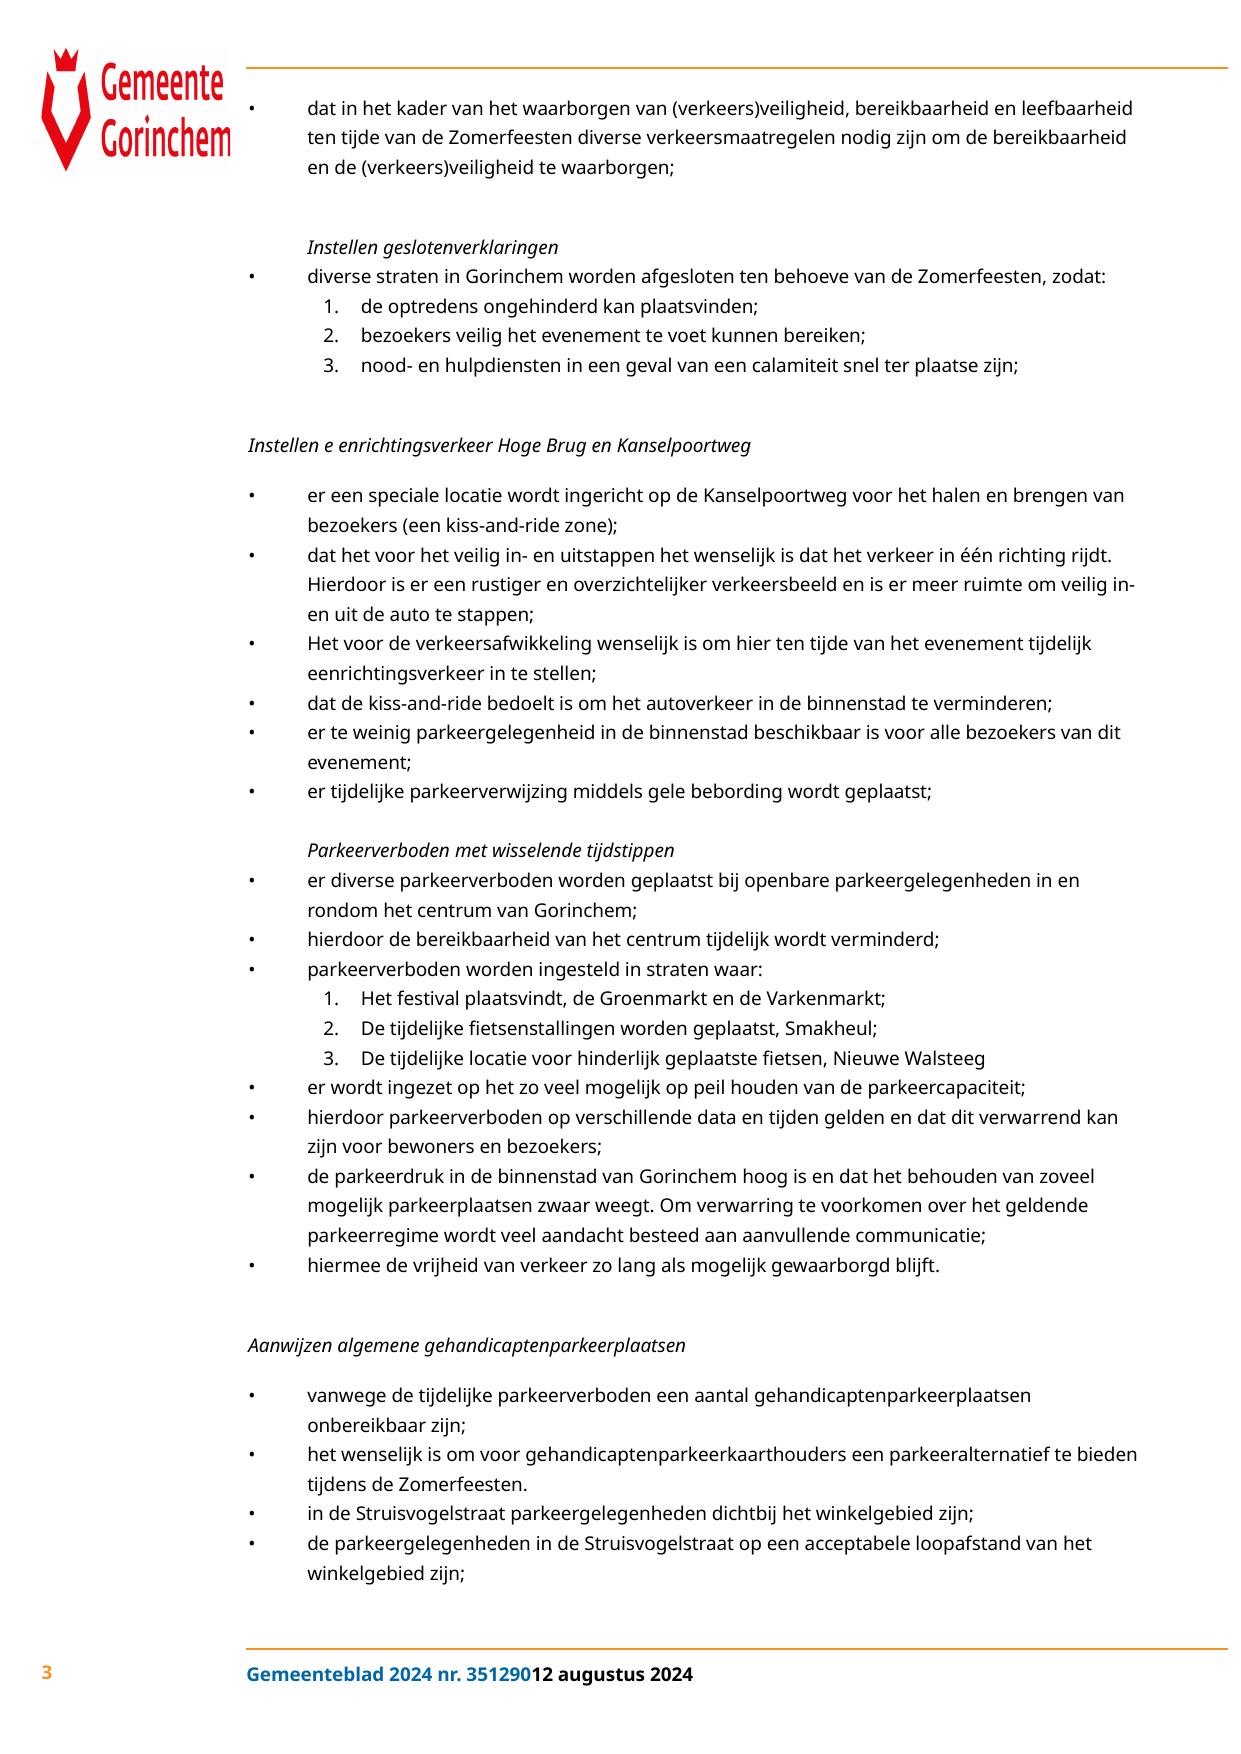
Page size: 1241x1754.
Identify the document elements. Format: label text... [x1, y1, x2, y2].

list parkeerverboden worden ingesteld in straten waar: [248, 956, 1152, 982]
list diverse straten in Gorinchem worden afgesloten ten behoeve van de Zomerfeesten, zodat: [248, 263, 1152, 289]
list Het voor de verkeersafwikkeling wenselijk is om hier ten tijde van het evenement tijdelijk eenrichtingsverkeer in te stellen; [248, 631, 1152, 686]
list de parkeerdruk in de binnenstad van Gorinchem hoog is en dat het behouden van zoveel mogelijk parkeerplaatsen zwaar weegt. Om verwarring te voorkomen over het geldende parkeerregime wordt veel aandacht besteed aan aanvullende communicatie; [248, 1163, 1152, 1248]
list hiermee de vrijheid van verkeer zo lang als mogelijk gewaarborgd blijft. [248, 1252, 1152, 1278]
list er diverse parkeerverboden worden geplaatst bij openbare parkeergelegenheden in en rondom het centrum van Gorinchem; [248, 867, 1152, 923]
list nood- en hulpdiensten in een geval van een calamiteit snel ter plaatse zijn; [323, 352, 1152, 378]
list bezoekers veilig het evenement te voet kunnen bereiken; [323, 323, 1152, 348]
list het wenselijk is om voor gehandicaptenparkeerkaarthouders een parkeeralternatief te bieden tijdens de Zomerfeesten. [248, 1441, 1152, 1497]
list de parkeergelegenheden in de Struisvogelstraat op een acceptabele loopafstand van het winkelgebied zijn; [248, 1530, 1152, 1586]
list Parkeerverboden met wisselende tijdstippen [248, 838, 1152, 863]
list in de Struisvogelstraat parkeergelegenheden dichtbij het winkelgebied zijn; [248, 1501, 1152, 1526]
text Instellen e enrichtingsverkeer Hoge Brug en Kanselpoortweg [248, 432, 1152, 458]
list de optredens ongehinderd kan plaatsvinden; [323, 293, 1152, 319]
list Instellen geslotenverklaringen [248, 234, 1152, 260]
list De tijdelijke fietsenstallingen worden geplaatst, Smakheul; [323, 1015, 1152, 1041]
list er te weinig parkeergelegenheid in de binnenstad beschikbaar is voor alle bezoekers van dit evenement; [248, 719, 1152, 775]
list er een speciale locatie wordt ingericht op de Kanselpoortweg voor het halen en brengen van bezoekers (een kiss-and-ride zone); [248, 483, 1152, 538]
list dat het voor het veilig in- en uitstappen het wenselijk is dat het verkeer in één richting rijdt. Hierdoor is er een rustiger en overzichtelijker verkeersbeeld en is er meer ruimte om veilig in- en uit de auto te stappen; [248, 542, 1152, 627]
list De tijdelijke locatie voor hinderlijk geplaatste fietsen, Nieuwe Walsteeg [323, 1045, 1152, 1071]
list hierdoor de bereikbaarheid van het centrum tijdelijk wordt verminderd; [248, 926, 1152, 952]
list er wordt ingezet op het zo veel mogelijk op peil houden van de parkeercapaciteit; [248, 1074, 1152, 1100]
list er tijdelijke parkeerverwijzing middels gele bebording wordt geplaatst; [248, 778, 1152, 804]
list dat de kiss-and-ride bedoelt is om het autoverkeer in de binnenstad te verminderen; [248, 690, 1152, 716]
list Het festival plaatsvindt, de Groenmarkt en de Varkenmarkt; [323, 986, 1152, 1011]
list dat in het kader van het waarborgen van (verkeers)veiligheid, bereikbaarheid en leefbaarheid ten tijde van de Zomerfeesten diverse verkeersmaatregelen nodig zijn om de bereikbaarheid en de (verkeers)veiligheid te waarborgen; [248, 95, 1152, 180]
picture [41, 47, 231, 172]
list hierdoor parkeerverboden op verschillende data en tijden gelden en dat dit verwarrend kan zijn voor bewoners en bezoekers; [248, 1104, 1152, 1159]
list vanwege de tijdelijke parkeerverboden een aantal gehandicaptenparkeerplaatsen onbereikbaar zijn; [248, 1382, 1152, 1438]
text Aanwijzen algemene gehandicaptenparkeerplaatsen [248, 1332, 1152, 1358]
